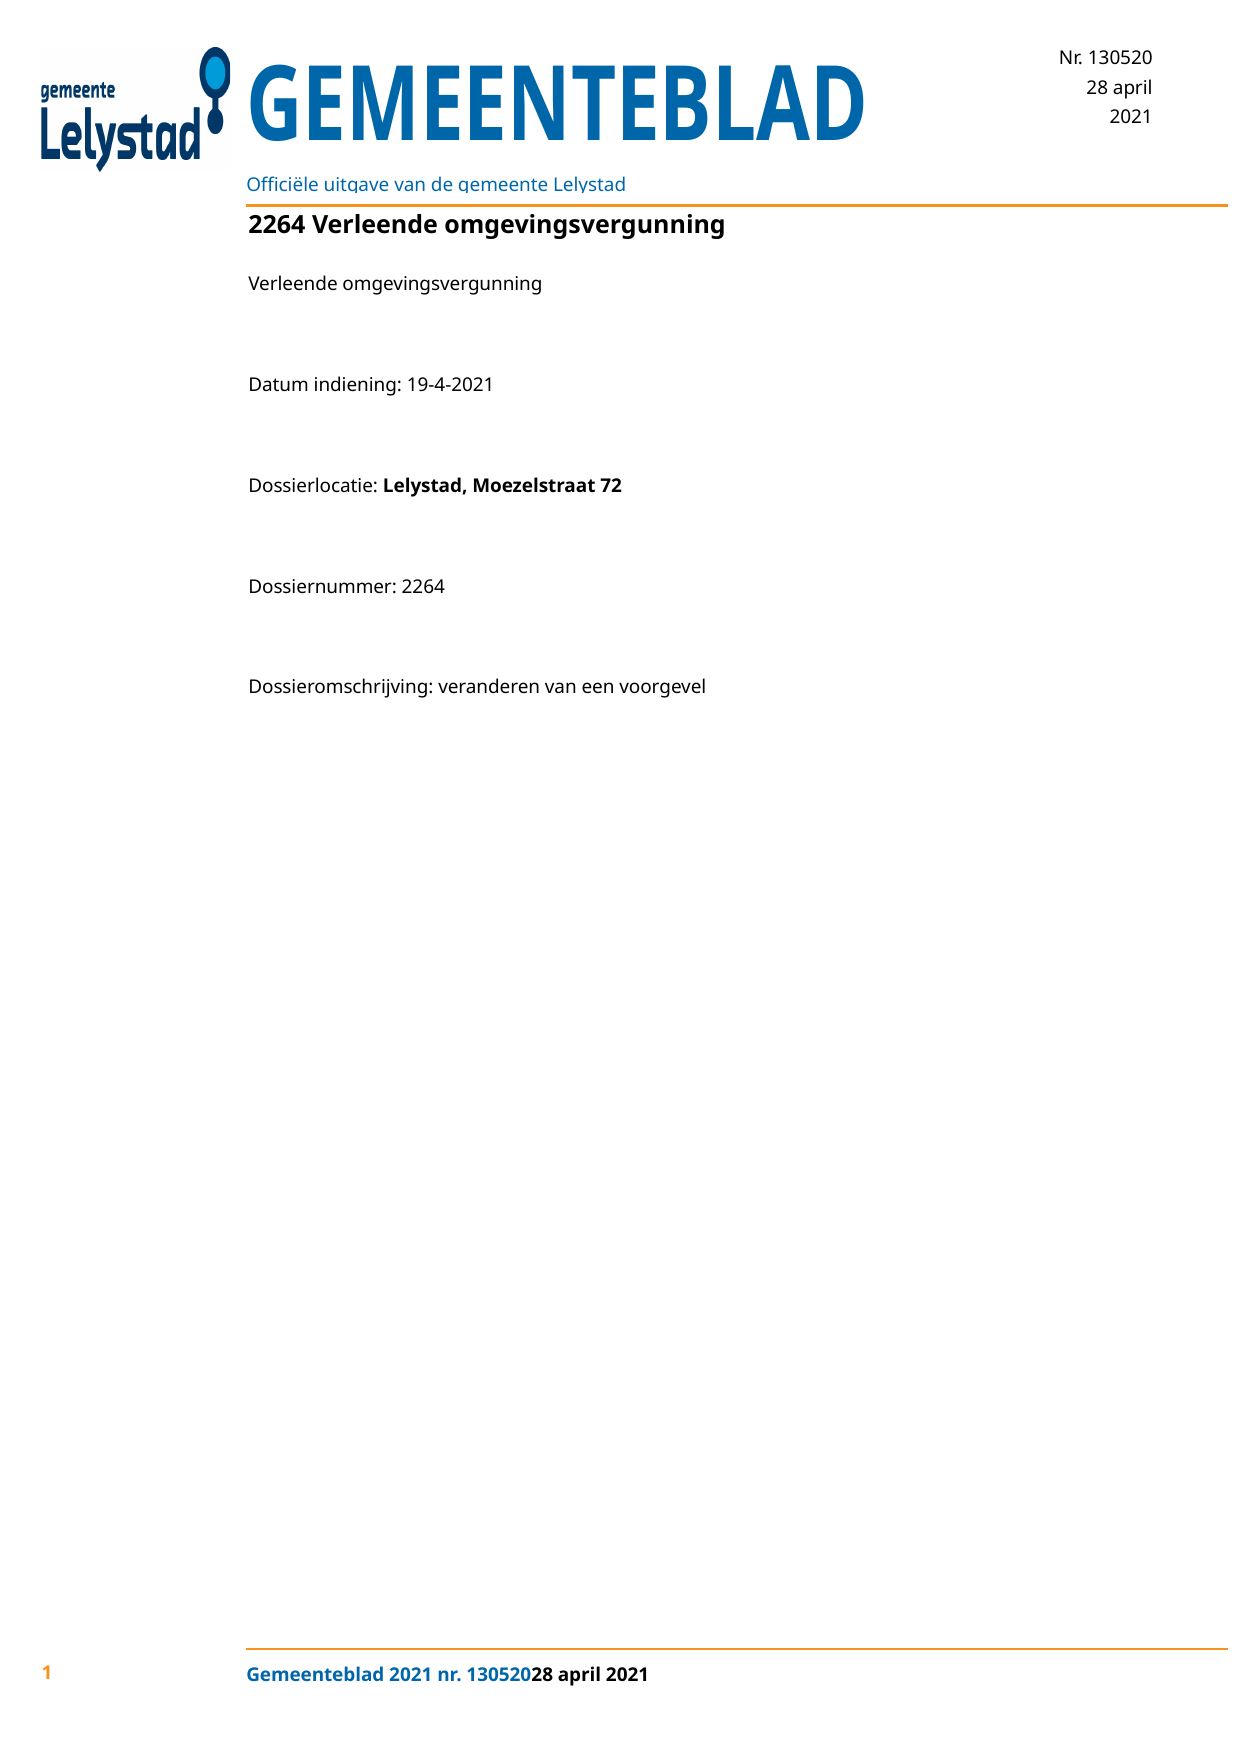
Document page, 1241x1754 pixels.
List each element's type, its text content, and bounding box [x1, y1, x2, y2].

text Datum indiening: 19-4-2021 [248, 371, 1152, 397]
text 2264 Verleende omgevingsvergunning [248, 207, 1152, 241]
text Dossiernummer: 2264 [248, 573, 1152, 598]
picture [41, 47, 231, 172]
text Verleende omgevingsvergunning [248, 270, 1152, 296]
text Dossieromschrijving: veranderen van een voorgevel [248, 674, 1152, 699]
text Dossierlocatie: Lelystad, Moezelstraat 72 [248, 472, 1152, 498]
